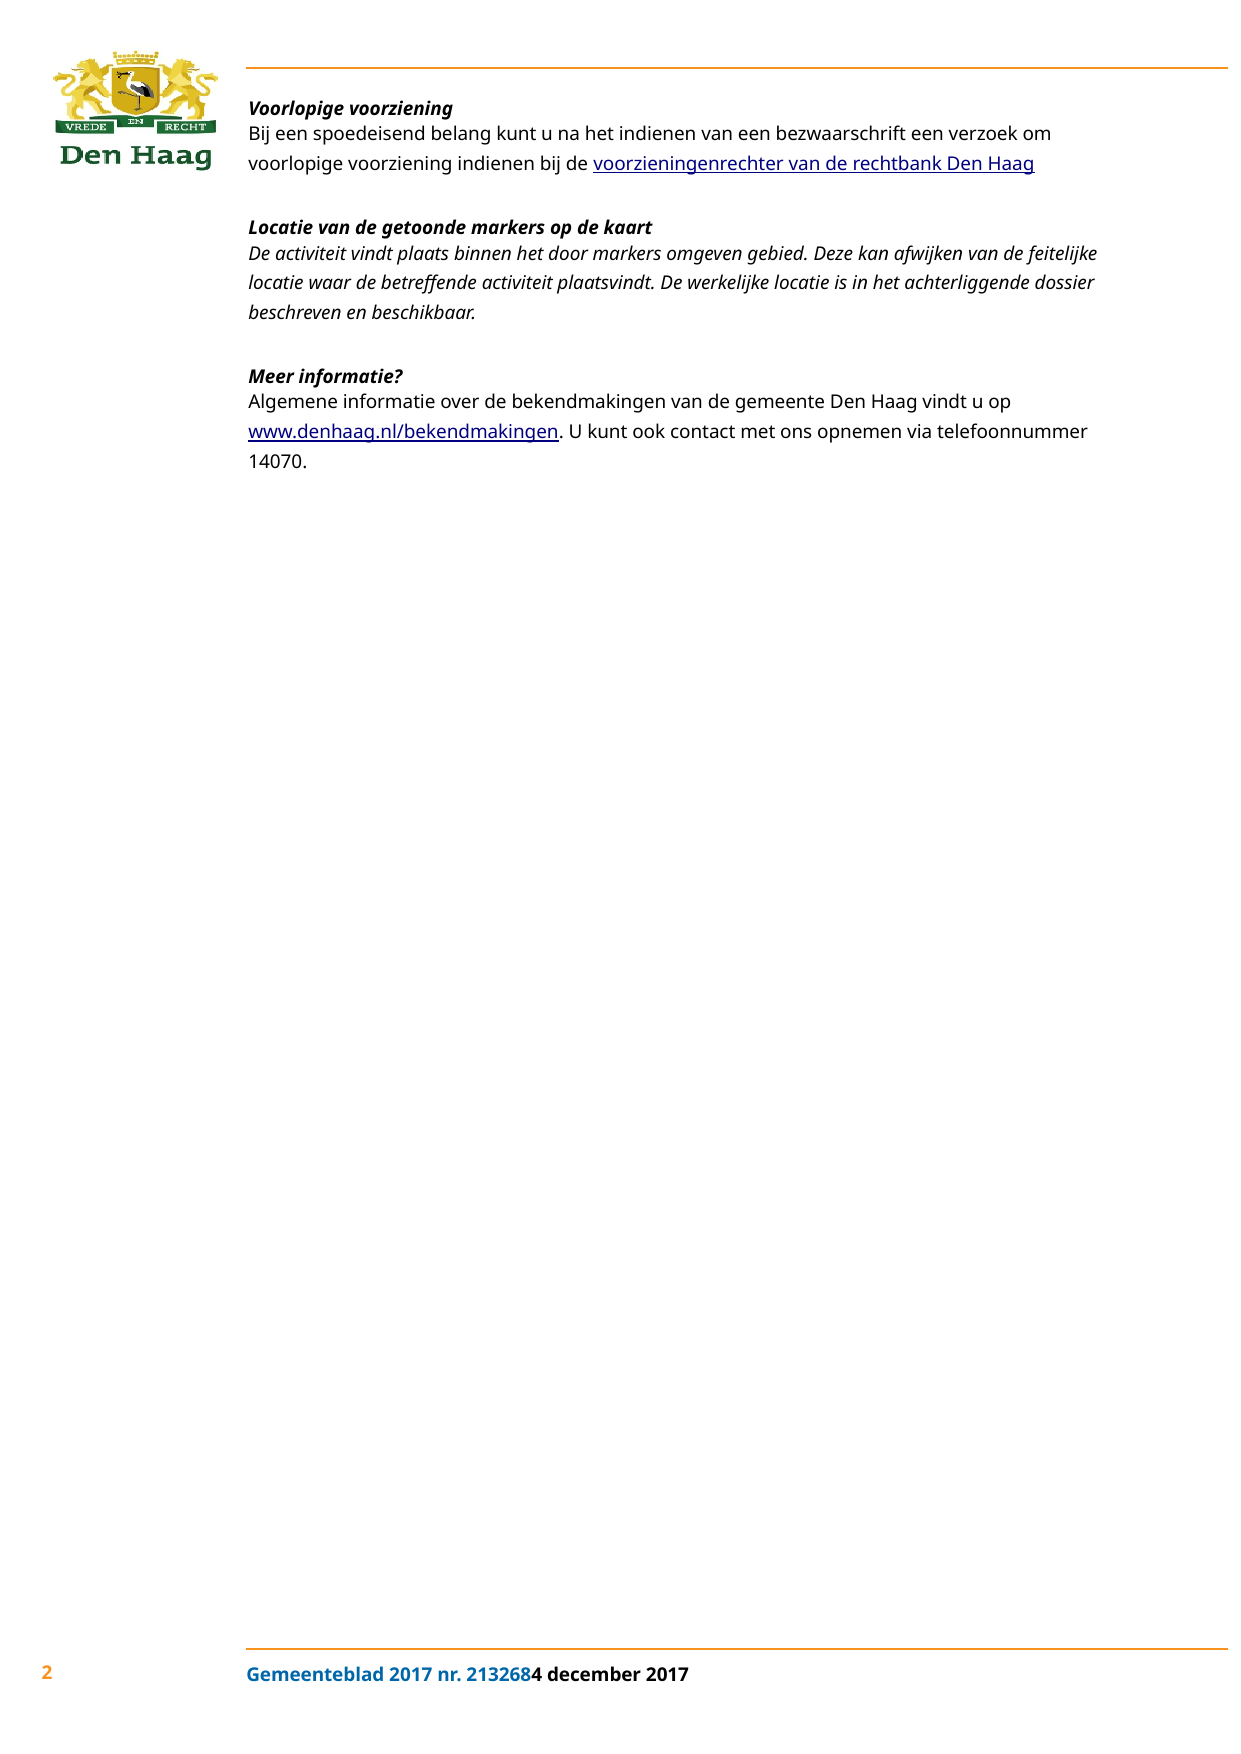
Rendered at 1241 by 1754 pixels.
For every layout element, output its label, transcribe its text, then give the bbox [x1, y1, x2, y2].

text Bij een spoedeisend belang kunt u na het indienen van een bezwaarschrift een verzoek om voorlopige voorziening indienen bij de voorzieningenrechter van de rechtbank Den Haag [248, 121, 1152, 176]
picture [41, 47, 231, 172]
text Locatie van de getoonde markers op de kaart [248, 214, 1152, 240]
text Algemene informatie over de bekendmakingen van de gemeente Den Haag vindt u op www.denhaag.nl/bekendmakingen. U kunt ook contact met ons opnemen via telefoonnummer 14070. [248, 389, 1152, 473]
text Meer informatie? [248, 363, 1152, 389]
text De activiteit vindt plaats binnen het door markers omgeven gebied. Deze kan afwijken van de feitelijke locatie waar de betreffende activiteit plaatsvindt. De werkelijke locatie is in het achterliggende dossier beschreven en beschikbaar. [248, 240, 1152, 325]
text Voorlopige voorziening [248, 95, 1152, 121]
